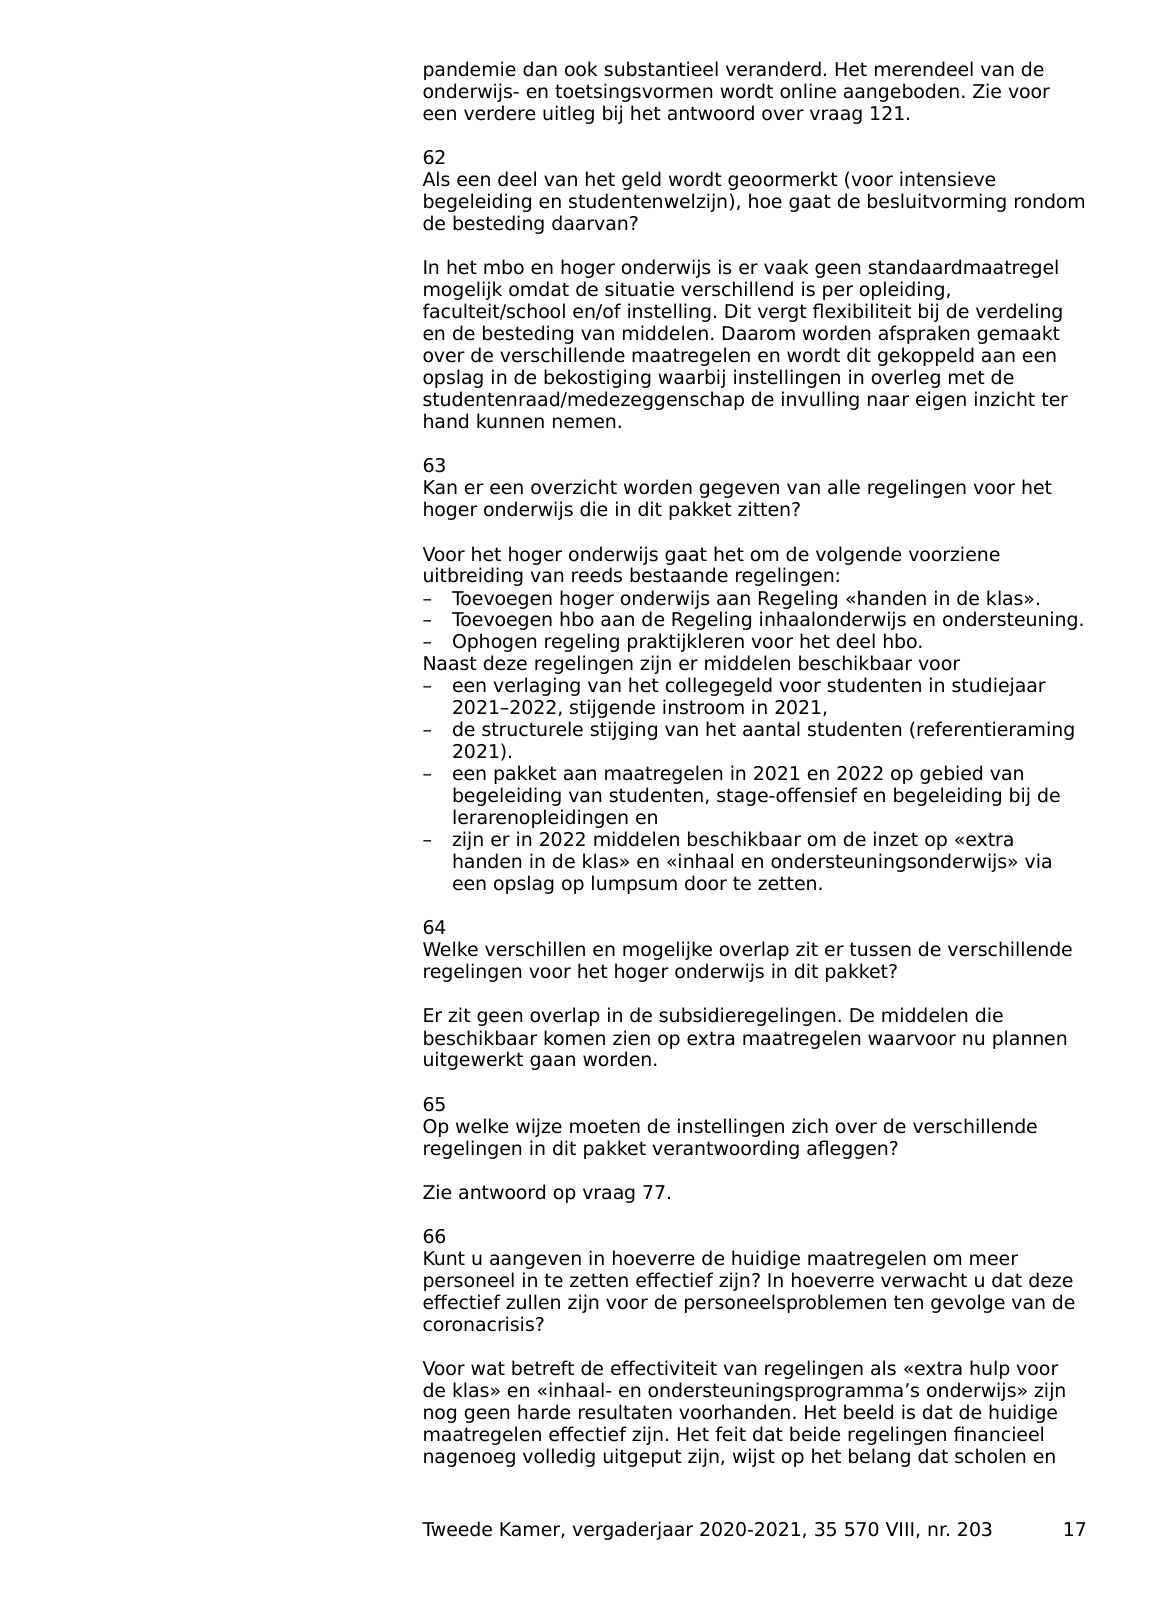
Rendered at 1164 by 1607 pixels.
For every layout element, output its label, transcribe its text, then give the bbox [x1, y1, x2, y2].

text 64 [422, 917, 1087, 939]
text – de structurele stijging van het aantal studenten (referentieraming 2021). [422, 719, 1087, 763]
text Welke verschillen en mogelijke overlap zit er tussen de verschillende regelingen voor het hoger onderwijs in dit pakket? [422, 939, 1087, 983]
text 62 [422, 147, 1087, 169]
text – zijn er in 2022 middelen beschikbaar om de inzet op «extra handen in de klas» en «inhaal en ondersteuningsonderwijs» via een opslag op lumpsum door te zetten. [422, 829, 1087, 895]
text Als een deel van het geld wordt geoormerkt (voor intensieve begeleiding en studentenwelzijn), hoe gaat de besluitvorming rondom de besteding daarvan? [422, 169, 1087, 235]
text 66 [422, 1226, 1087, 1248]
text Zie antwoord op vraag 77. [422, 1182, 1087, 1204]
text Voor het hoger onderwijs gaat het om de volgende voorziene uitbreiding van reeds bestaande regelingen: [422, 543, 1087, 587]
text Kunt u aangeven in hoeverre de huidige maatregelen om meer personeel in te zetten effectief zijn? In hoeverre verwacht u dat deze effectief zullen zijn voor de personeelsproblemen ten gevolge van de coronacrisis? [422, 1248, 1087, 1336]
text – een pakket aan maatregelen in 2021 en 2022 op gebied van begeleiding van studenten, stage-offensief en begeleiding bij de lerarenopleidingen en [422, 763, 1087, 829]
text 65 [422, 1093, 1087, 1116]
text – Ophogen regeling praktijkleren voor het deel hbo. [422, 631, 1087, 653]
text 63 [422, 455, 1087, 477]
text Voor wat betreft de effectiviteit van regelingen als «extra hulp voor de klas» en «inhaal- en ondersteuningsprogramma’s onderwijs» zijn nog geen harde resultaten voorhanden. Het beeld is dat de huidige maatregelen effectief zijn. Het feit dat beide regelingen financieel nagenoeg volledig uitgeput zijn, wijst op het belang dat scholen en [422, 1358, 1087, 1468]
text – een verlaging van het collegegeld voor studenten in studiejaar 2021–2022, stijgende instroom in 2021, [422, 675, 1087, 719]
text In het mbo en hoger onderwijs is er vaak geen standaardmaatregel mogelijk omdat de situatie verschillend is per opleiding, faculteit/school en/of instelling. Dit vergt flexibiliteit bij de verdeling en de besteding van middelen. Daarom worden afspraken gemaakt over de verschillende maatregelen en wordt dit gekoppeld aan een opslag in de bekostiging waarbij instellingen in overleg met de studentenraad/medezeggenschap de invulling naar eigen inzicht ter hand kunnen nemen. [422, 257, 1087, 433]
text – Toevoegen hoger onderwijs aan Regeling «handen in de klas». [422, 587, 1087, 609]
text pandemie dan ook substantieel veranderd. Het merendeel van de onderwijs- en toetsingsvormen wordt online aangeboden. Zie voor een verdere uitleg bij het antwoord over vraag 121. [422, 59, 1087, 125]
text – Toevoegen hbo aan de Regeling inhaalonderwijs en ondersteuning. [422, 609, 1087, 631]
text Kan er een overzicht worden gegeven van alle regelingen voor het hoger onderwijs die in dit pakket zitten? [422, 477, 1087, 521]
text Naast deze regelingen zijn er middelen beschikbaar voor [422, 653, 1087, 675]
text Op welke wijze moeten de instellingen zich over de verschillende regelingen in dit pakket verantwoording afleggen? [422, 1116, 1087, 1159]
text Er zit geen overlap in de subsidieregelingen. De middelen die beschikbaar komen zien op extra maatregelen waarvoor nu plannen uitgewerkt gaan worden. [422, 1005, 1087, 1071]
